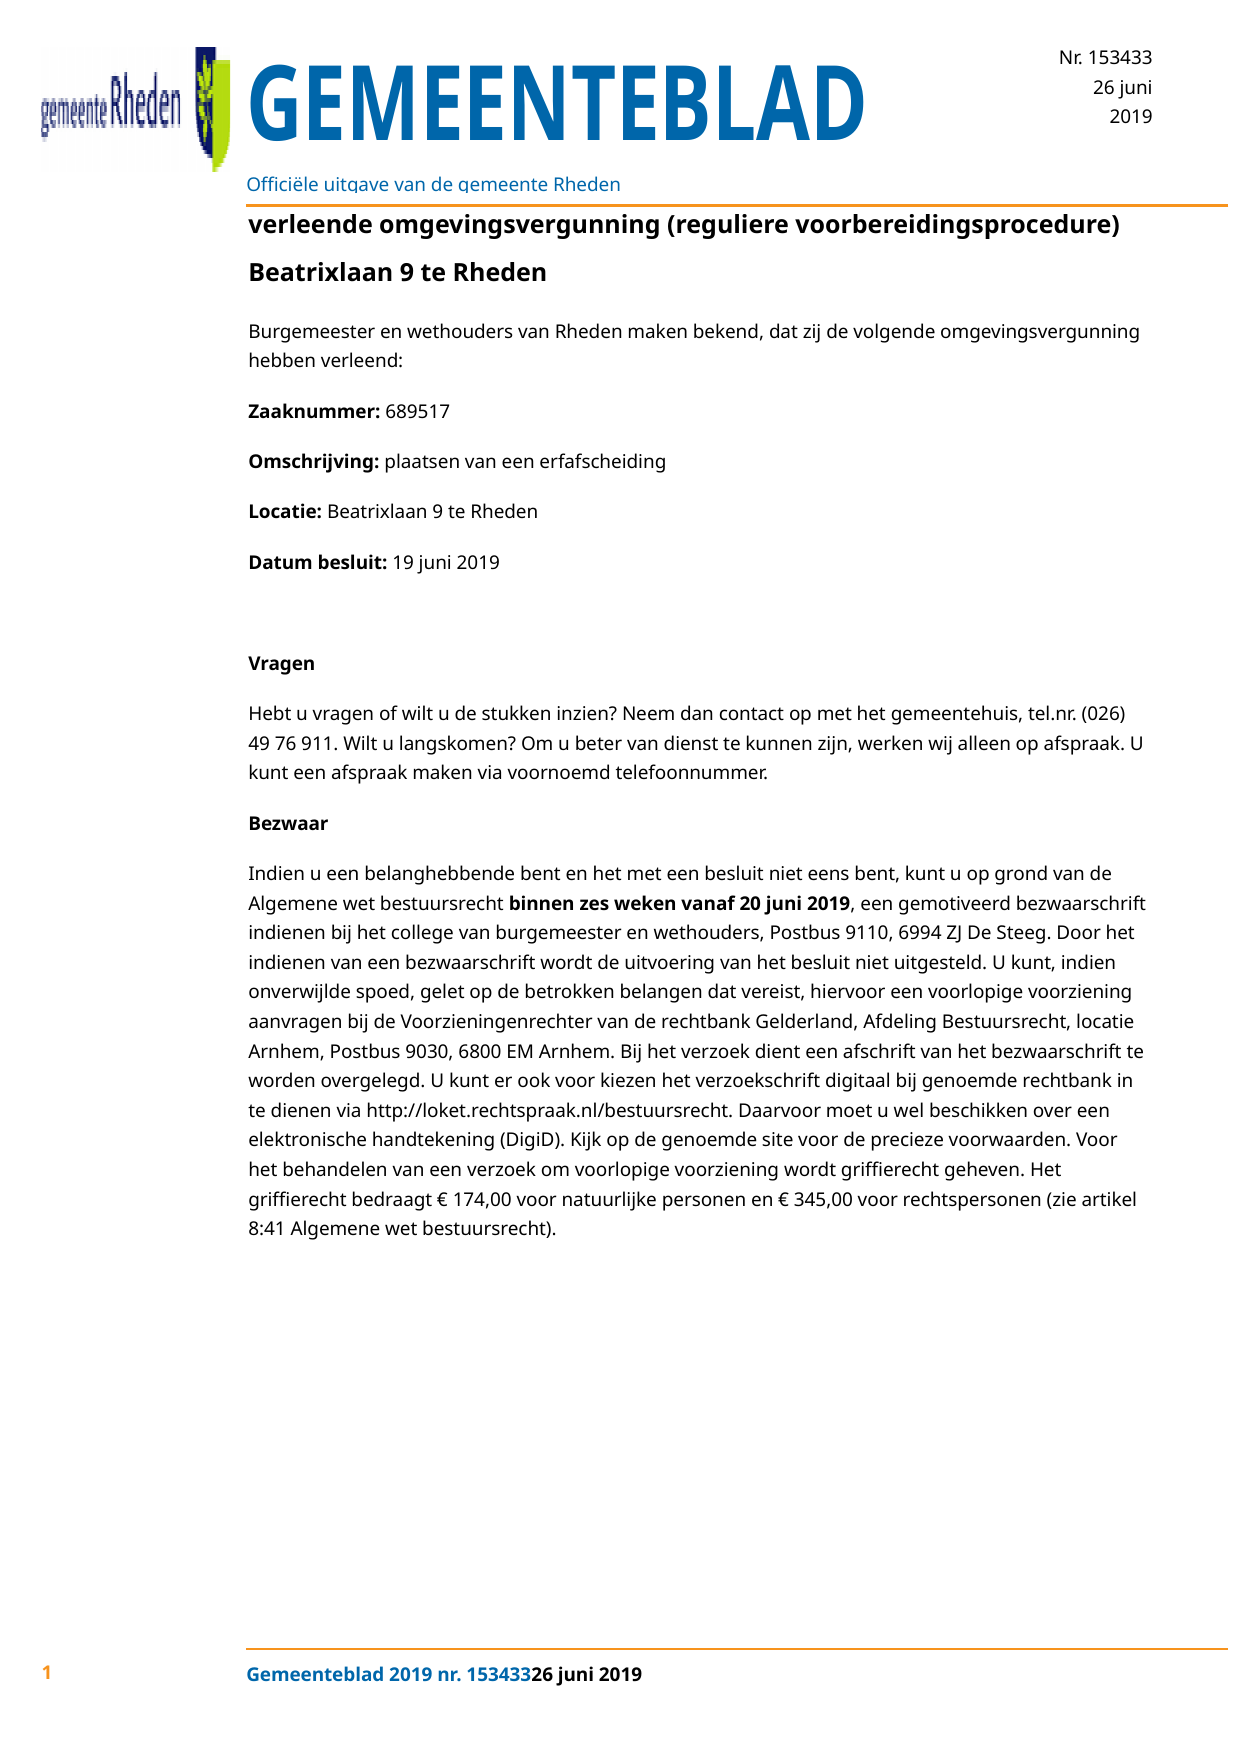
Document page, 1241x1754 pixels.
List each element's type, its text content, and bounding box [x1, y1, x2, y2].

text Locatie: Beatrixlaan 9 te Rheden [248, 499, 1152, 524]
text verleende omgevingsvergunning (reguliere voorbereidingsprocedure) Beatrixlaan 9 te Rheden [248, 207, 1152, 288]
text Datum besluit: 19 juni 2019 [248, 549, 1152, 575]
text Omschrijving: plaatsen van een erfafscheiding [248, 448, 1152, 474]
text Burgemeester en wethouders van Rheden maken bekend, dat zij de volgende omgevingsvergunning hebben verleend: [248, 318, 1152, 373]
text Zaaknummer: 689517 [248, 398, 1152, 424]
text Hebt u vragen of wilt u de stukken inzien? Neem dan contact op met het gemeentehuis, tel.nr. (026) 49 76 911. Wilt u langskomen? Om u beter van dienst te kunnen zijn, werken wij alleen op afspraak. U kunt een afspraak maken via voornoemd telefoonnummer. [248, 700, 1152, 785]
text Vragen [248, 650, 1152, 676]
text Indien u een belanghebbende bent en het met een besluit niet eens bent, kunt u op grond van de Algemene wet bestuursrecht binnen zes weken vanaf 20 juni 2019, een gemotiveerd bezwaarschrift indienen bij het college van burgemeester en wethouders, Postbus 9110, 6994 ZJ De Steeg. Door het indienen van een bezwaarschrift wordt de uitvoering van het besluit niet uitgesteld. U kunt, indien onverwijlde spoed, gelet op de betrokken belangen dat vereist, hiervoor een voorlopige voorziening aanvragen bij de Voorzieningenrechter van de rechtbank Gelderland, Afdeling Bestuursrecht, locatie Arnhem, Postbus 9030, 6800 EM Arnhem. Bij het verzoek dient een afschrift van het bezwaarschrift te worden overgelegd. U kunt er ook voor kiezen het verzoekschrift digitaal bij genoemde rechtbank in te dienen via http://loket.rechtspraak.nl/bestuursrecht. Daarvoor moet u wel beschikken over een elektronische handtekening (DigiD). Kijk op de genoemde site voor de precieze voorwaarden. Voor het behandelen van een verzoek om voorlopige voorziening wordt griffierecht geheven. Het griffierecht bedraagt € 174,00 voor natuurlijke personen en € 345,00 voor rechtspersonen (zie artikel 8:41 Algemene wet bestuursrecht). [248, 860, 1152, 1241]
picture [41, 47, 231, 172]
text Bezwaar [248, 810, 1152, 836]
